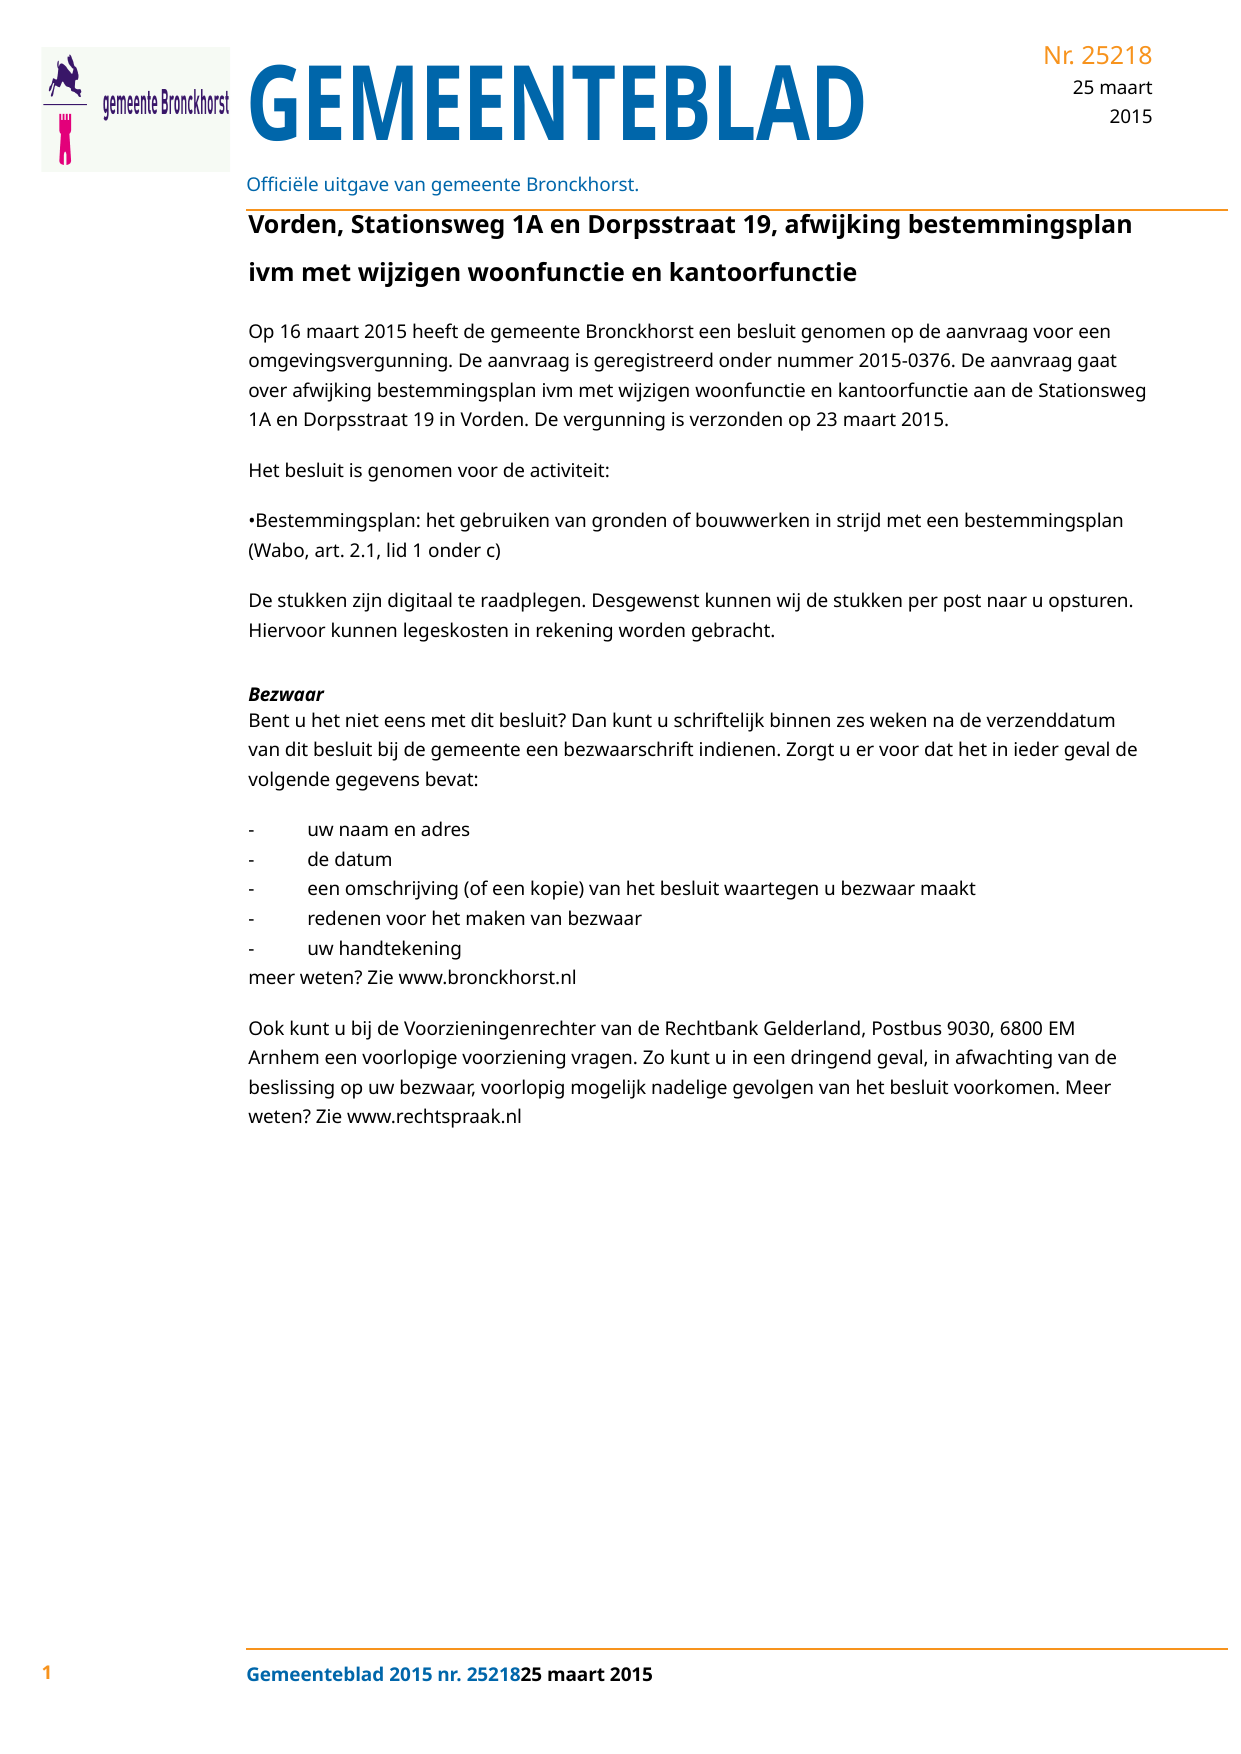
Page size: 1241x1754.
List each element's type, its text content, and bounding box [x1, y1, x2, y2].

text Het besluit is genomen voor de activiteit: [248, 457, 1152, 483]
text meer weten? Zie www.bronckhorst.nl [248, 964, 1152, 990]
text Vorden, Stationsweg 1A en Dorpsstraat 19, afwijking bestemmingsplan ivm met wijzigen woonfunctie en kantoorfunctie [248, 211, 1152, 288]
text Op 16 maart 2015 heeft de gemeente Bronckhorst een besluit genomen op de aanvraag voor een omgevingsvergunning. De aanvraag is geregistreerd onder nummer 2015-0376. De aanvraag gaat over afwijking bestemmingsplan ivm met wijzigen woonfunctie en kantoorfunctie aan de Stationsweg 1A en Dorpsstraat 19 in Vorden. De vergunning is verzonden op 23 maart 2015. [248, 318, 1152, 432]
list uw naam en adres [248, 816, 1152, 842]
list redenen voor het maken van bezwaar [248, 905, 1152, 931]
text •Bestemmingsplan: het gebruiken van gronden of bouwwerken in strijd met een bestemmingsplan (Wabo, art. 2.1, lid 1 onder c) [248, 507, 1152, 563]
list de datum [248, 846, 1152, 872]
list een omschrijving (of een kopie) van het besluit waartegen u bezwaar maakt [248, 876, 1152, 901]
text Bent u het niet eens met dit besluit? Dan kunt u schriftelijk binnen zes weken na de verzenddatum van dit besluit bij de gemeente een bezwaarschrift indienen. Zorgt u er voor dat het in ieder geval de volgende gegevens bevat: [248, 707, 1152, 792]
picture [41, 47, 231, 172]
text Bezwaar [248, 681, 1152, 707]
text Ook kunt u bij de Voorzieningenrechter van de Rechtbank Gelderland, Postbus 9030, 6800 EM Arnhem een voorlopige voorziening vragen. Zo kunt u in een dringend geval, in afwachting van de beslissing op uw bezwaar, voorlopig mogelijk nadelige gevolgen van het besluit voorkomen. Meer weten? Zie www.rechtspraak.nl [248, 1015, 1152, 1129]
text De stukken zijn digitaal te raadplegen. Desgewenst kunnen wij de stukken per post naar u opsturen. Hiervoor kunnen legeskosten in rekening worden gebracht. [248, 587, 1152, 643]
list uw handtekening [248, 935, 1152, 960]
